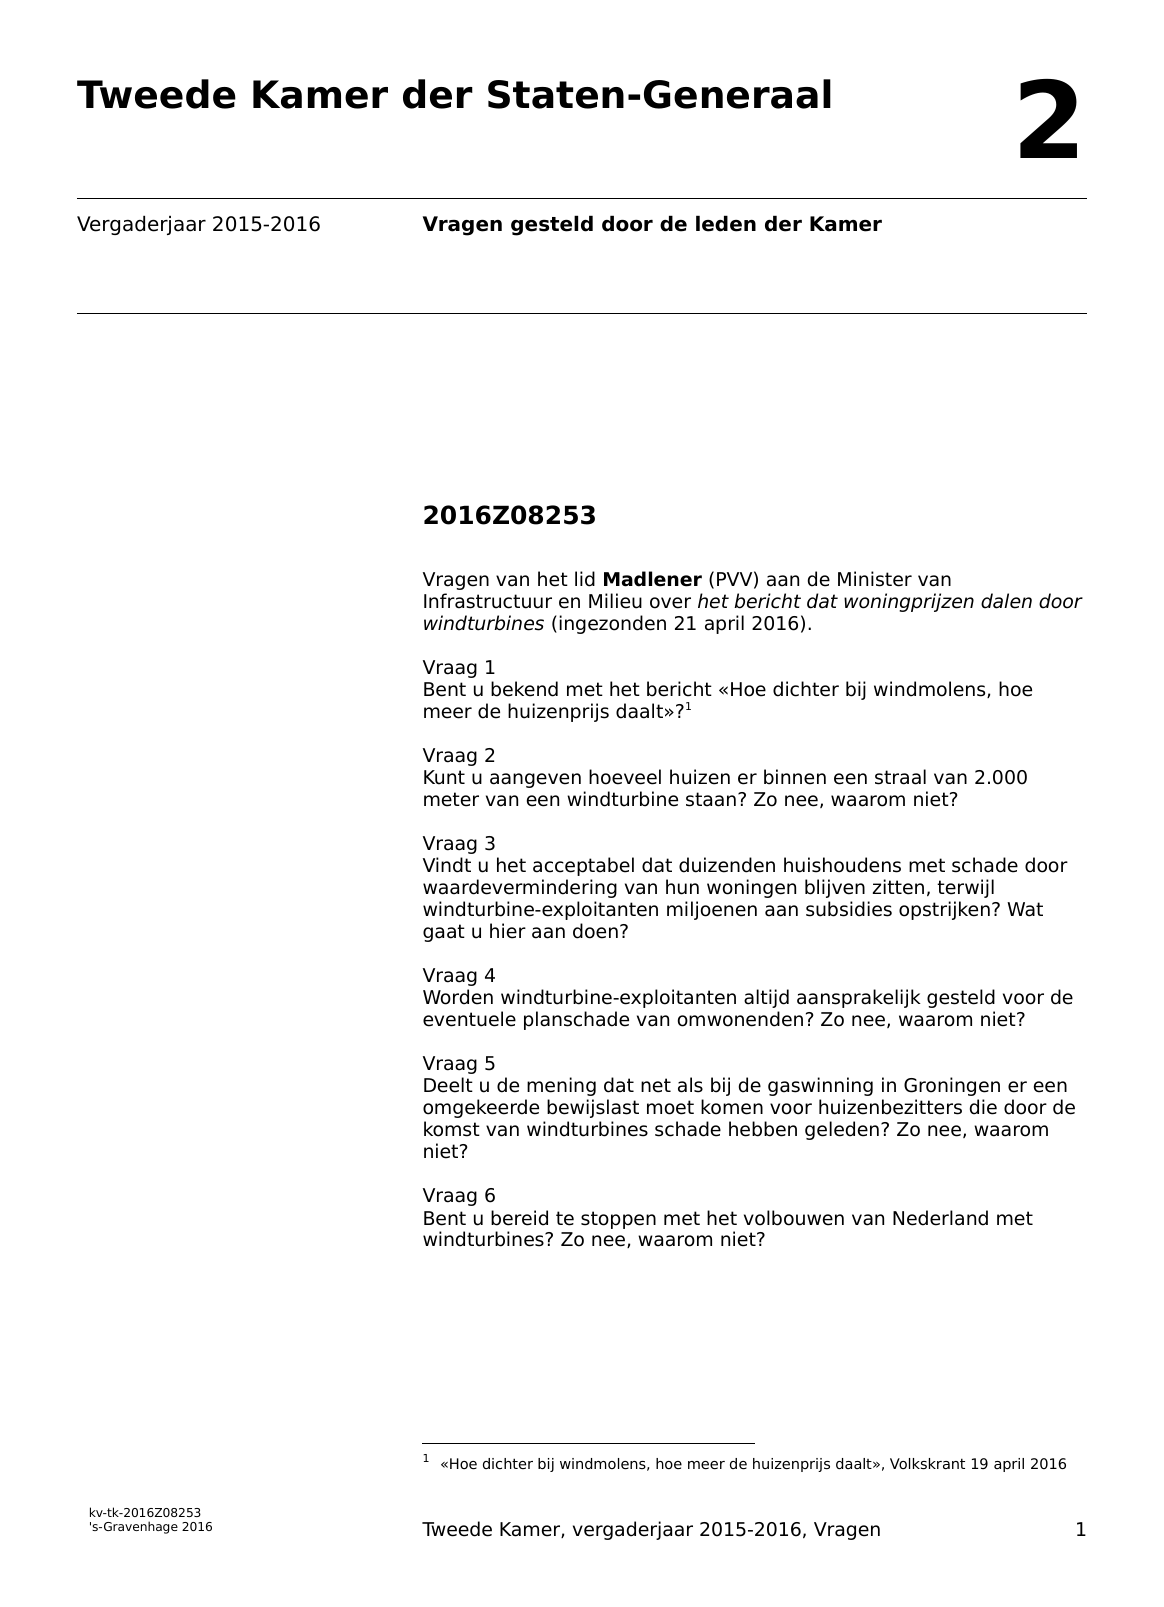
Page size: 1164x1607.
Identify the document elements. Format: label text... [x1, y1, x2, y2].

table_cell Vergaderjaar 2015-2016 [77, 199, 422, 313]
table_cell Vragen gesteld door de leden der Kamer [422, 199, 1087, 313]
text «Hoe dichter bij windmolens, hoe meer de huizenprijs daalt», Volkskrant 19 april 2016 [422, 1452, 1087, 1474]
text 's-Gravenhage 2016 [88, 1520, 323, 1534]
text Vraag 5 [422, 1053, 1087, 1075]
text Vragen van het lid Madlener (PVV) aan de Minister van Infrastructuur en Milieu over het bericht dat woningprijzen dalen door windturbines (ingezonden 21 april 2016). [422, 569, 1087, 635]
text Vindt u het acceptabel dat duizenden huishoudens met schade door waardevermindering van hun woningen blijven zitten, terwijl windturbine-exploitanten miljoenen aan subsidies opstrijken? Wat gaat u hier aan doen? [422, 855, 1087, 943]
text Deelt u de mening dat net als bij de gaswinning in Groningen er een omgekeerde bewijslast moet komen voor huizenbezitters die door de komst van windturbines schade hebben geleden? Zo nee, waarom niet? [422, 1075, 1087, 1163]
text Kunt u aangeven hoeveel huizen er binnen een straal van 2.000 meter van een windturbine staan? Zo nee, waarom niet? [422, 767, 1087, 811]
table_header Tweede Kamer der Staten-Generaal [77, 59, 886, 198]
text Bent u bekend met het bericht «Hoe dichter bij windmolens, hoe meer de huizenprijs daalt»? [422, 679, 1087, 723]
text Bent u bereid te stoppen met het volbouwen van Nederland met windturbines? Zo nee, waarom niet? [422, 1207, 1087, 1251]
text Vraag 4 [422, 965, 1087, 987]
text kv-tk-2016Z08253 [88, 1506, 323, 1520]
text 2016Z08253 [422, 501, 1087, 531]
text Vraag 6 [422, 1185, 1087, 1207]
text Vraag 2 [422, 745, 1087, 767]
text Worden windturbine-exploitanten altijd aansprakelijk gesteld voor de eventuele planschade van omwonenden? Zo nee, waarom niet? [422, 987, 1087, 1031]
text Vraag 3 [422, 833, 1087, 855]
table_header 2 [886, 59, 1087, 198]
text Vraag 1 [422, 657, 1087, 679]
